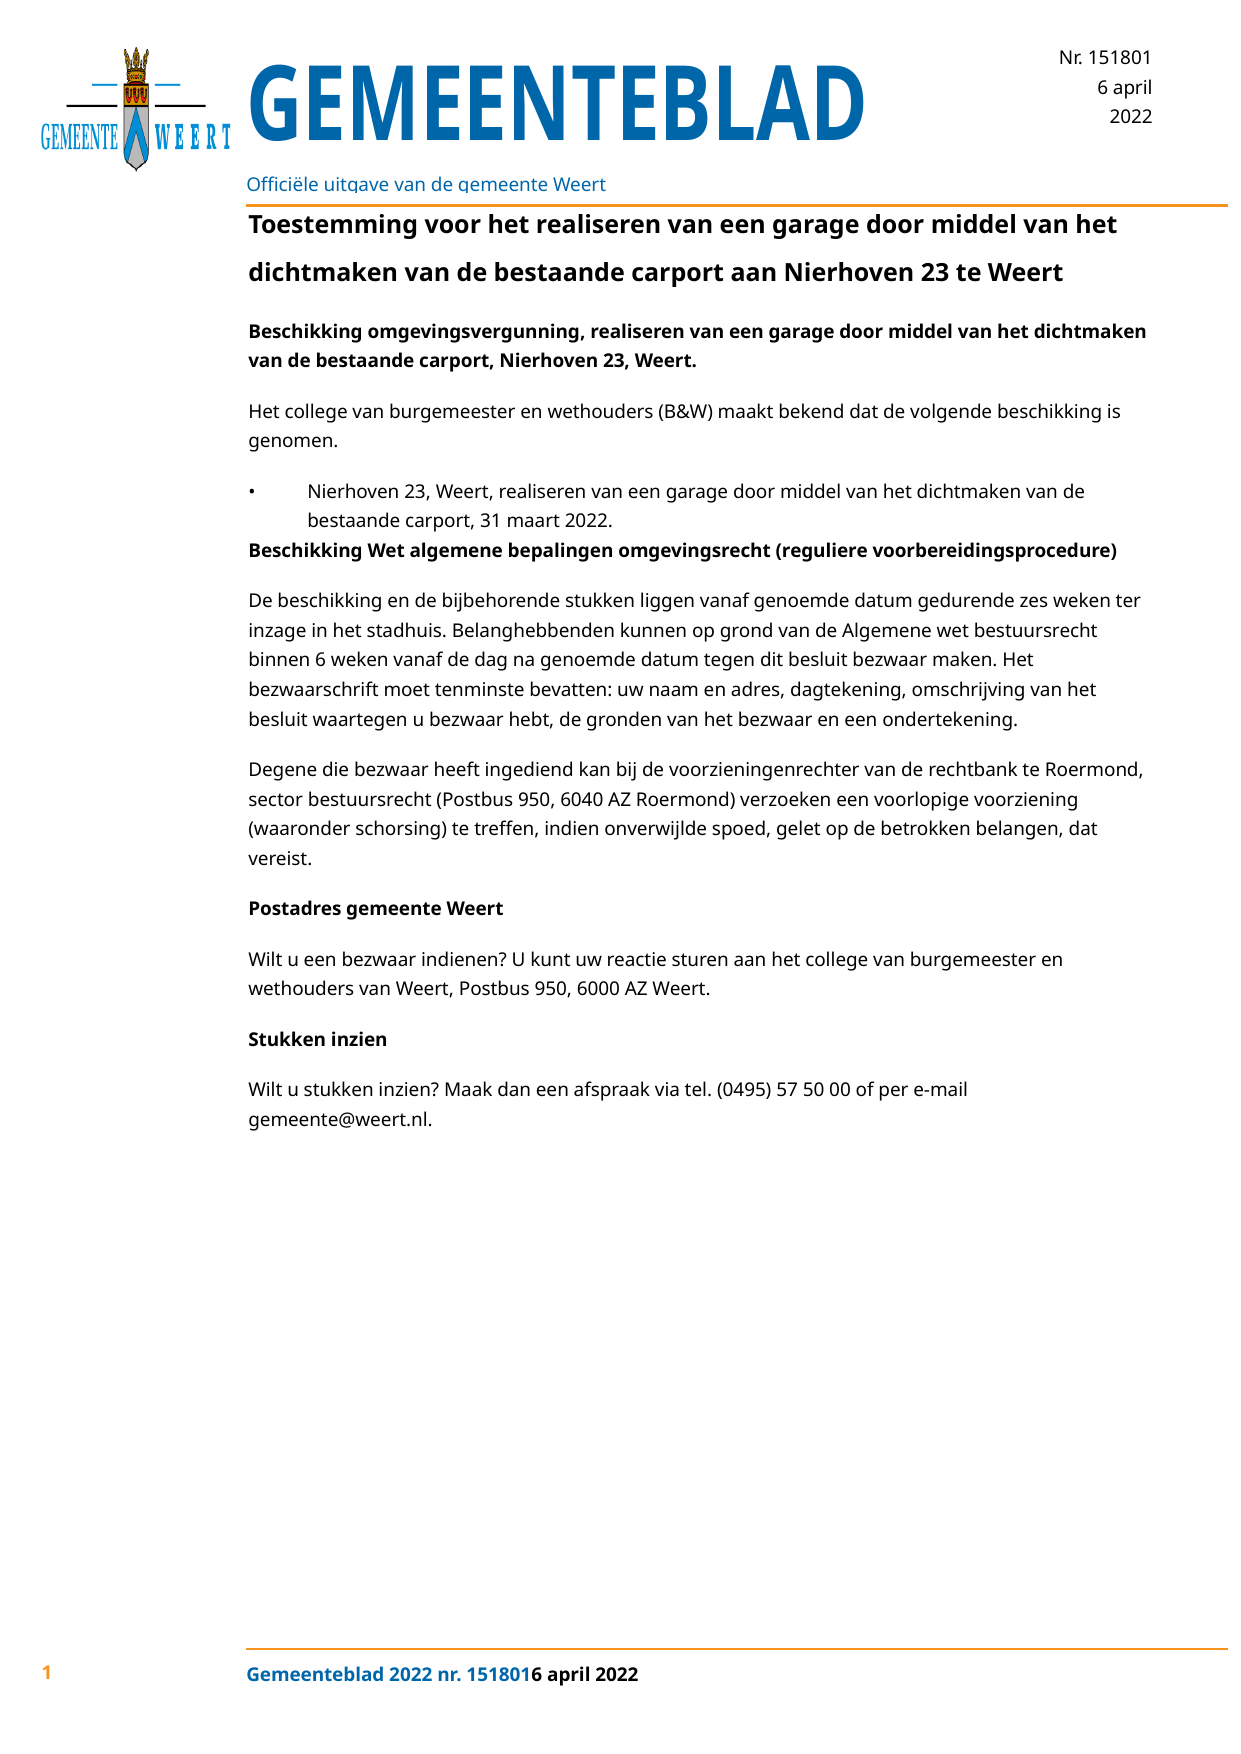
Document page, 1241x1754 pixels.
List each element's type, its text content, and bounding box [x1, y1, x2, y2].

list Nierhoven 23, Weert, realiseren van een garage door middel van het dichtmaken van de bestaande carport, 31 maart 2022. [248, 478, 1152, 533]
text Wilt u een bezwaar indienen? U kunt uw reactie sturen aan het college van burgemeester en wethouders van Weert, Postbus 950, 6000 AZ Weert. [248, 946, 1152, 1001]
text Postadres gemeente Weert [248, 895, 1152, 921]
text Beschikking Wet algemene bepalingen omgevingsrecht (reguliere voorbereidingsprocedure) [248, 537, 1152, 563]
text Beschikking omgevingsvergunning, realiseren van een garage door middel van het dichtmaken van de bestaande carport, Nierhoven 23, Weert. [248, 318, 1152, 373]
picture [41, 47, 231, 172]
text De beschikking en de bijbehorende stukken liggen vanaf genoemde datum gedurende zes weken ter inzage in het stadhuis. Belanghebbenden kunnen op grond van de Algemene wet bestuursrecht binnen 6 weken vanaf de dag na genoemde datum tegen dit besluit bezwaar maken. Het bezwaarschrift moet tenminste bevatten: uw naam en adres, dagtekening, omschrijving van het besluit waartegen u bezwaar hebt, de gronden van het bezwaar en een ondertekening. [248, 587, 1152, 732]
text Wilt u stukken inzien? Maak dan een afspraak via tel. (0495) 57 50 00 of per e-mail gemeente@weert.nl. [248, 1076, 1152, 1132]
text Het college van burgemeester en wethouders (B&W) maakt bekend dat de volgende beschikking is genomen. [248, 398, 1152, 453]
text Toestemming voor het realiseren van een garage door middel van het dichtmaken van de bestaande carport aan Nierhoven 23 te Weert [248, 207, 1152, 288]
text Stukken inzien [248, 1026, 1152, 1052]
text Degene die bezwaar heeft ingediend kan bij de voorzieningenrechter van de rechtbank te Roermond, sector bestuursrecht (Postbus 950, 6040 AZ Roermond) verzoeken een voorlopige voorziening (waaronder schorsing) te treffen, indien onverwijlde spoed, gelet op de betrokken belangen, dat vereist. [248, 756, 1152, 871]
